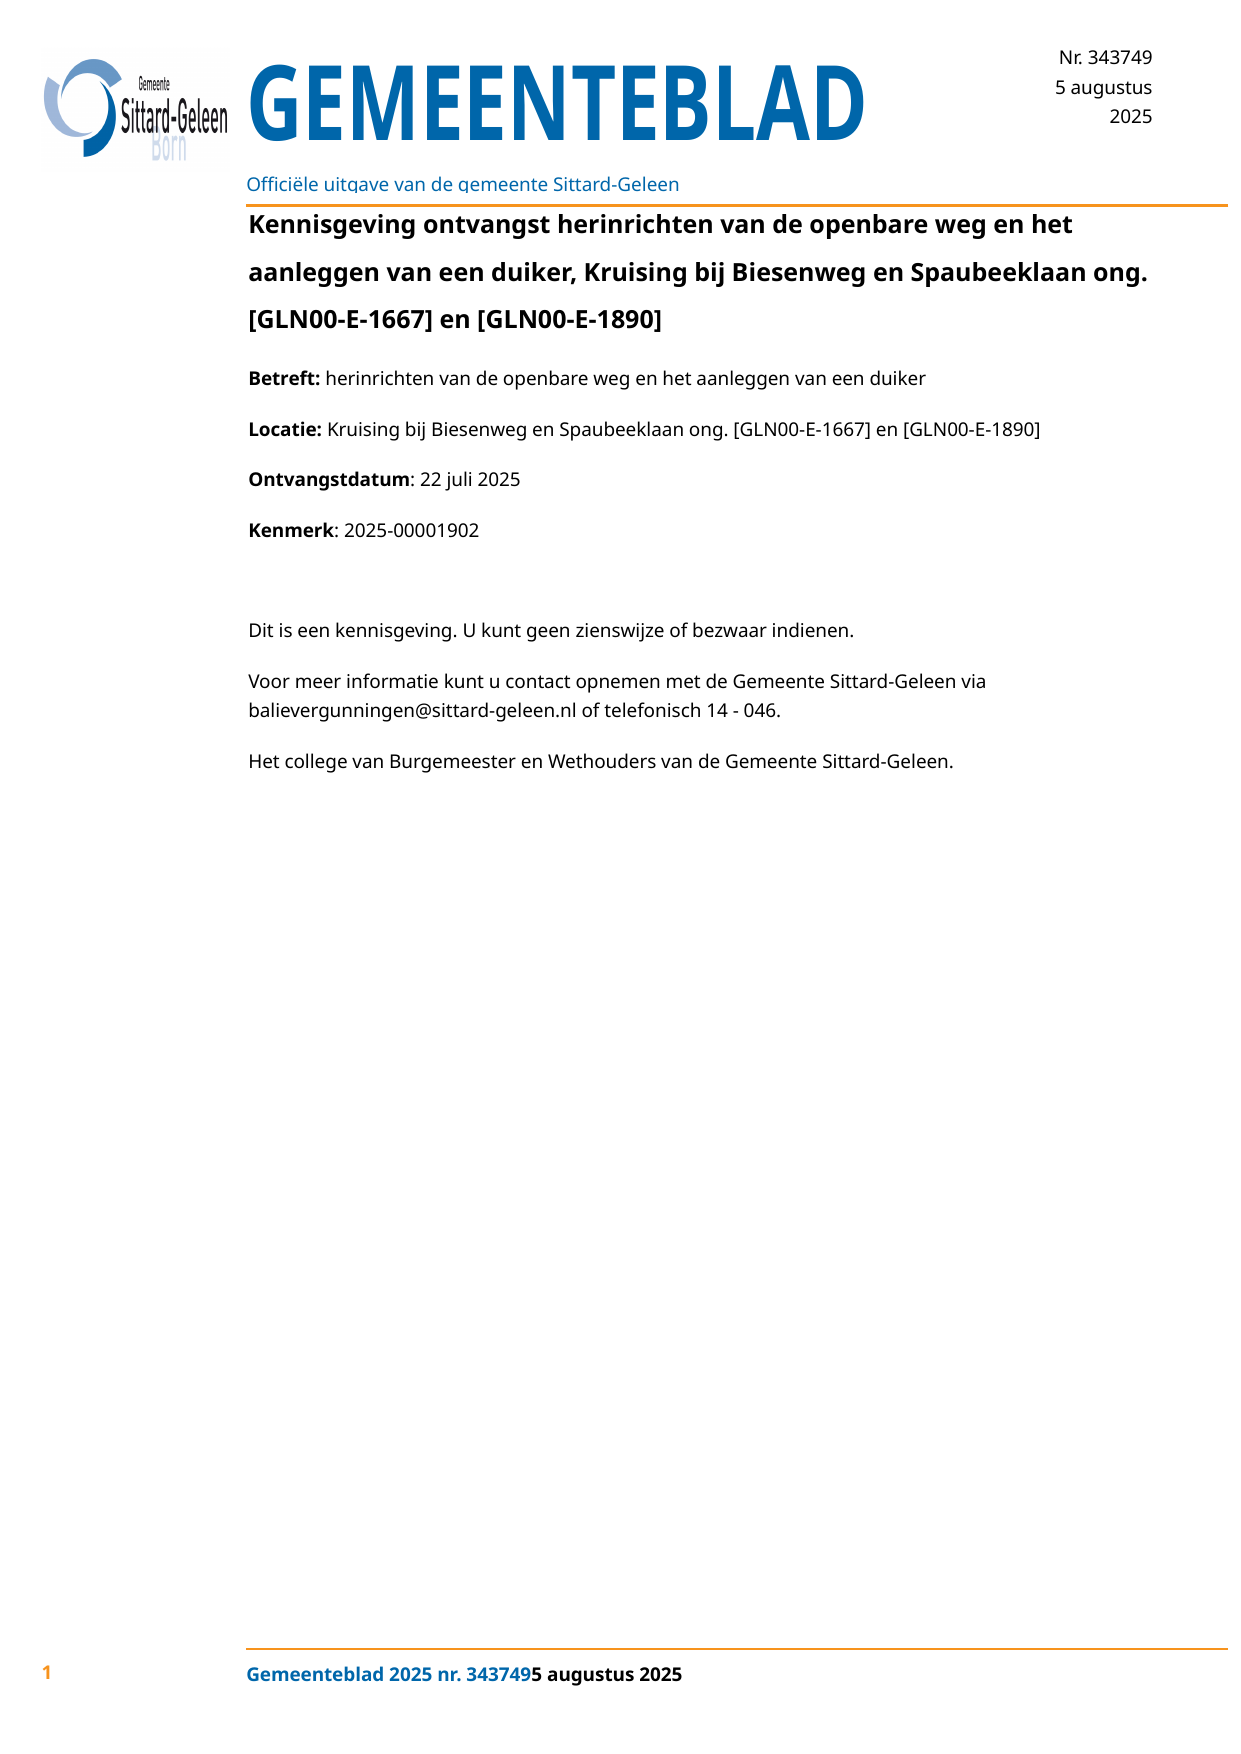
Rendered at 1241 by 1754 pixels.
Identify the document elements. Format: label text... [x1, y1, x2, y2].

text Dit is een kennisgeving. U kunt geen zienswijze of bezwaar indienen. [248, 618, 1152, 643]
text Voor meer informatie kunt u contact opnemen met de Gemeente Sittard-Geleen via balievergunningen@sittard-geleen.nl of telefonisch 14 - 046. [248, 668, 1152, 723]
text Kennisgeving ontvangst herinrichten van de openbare weg en het aanleggen van een duiker, Kruising bij Biesenweg en Spaubeeklaan ong. [GLN00-E-1667] en [GLN00-E-1890] [248, 207, 1152, 336]
text Kenmerk: 2025-00001902 [248, 517, 1152, 542]
picture [41, 47, 231, 172]
text Betreft: herinrichten van de openbare weg en het aanleggen van een duiker [248, 366, 1152, 391]
text Ontvangstdatum: 22 juli 2025 [248, 466, 1152, 492]
text Locatie: Kruising bij Biesenweg en Spaubeeklaan ong. [GLN00-E-1667] en [GLN00-E-1890] [248, 416, 1152, 442]
text Het college van Burgemeester en Wethouders van de Gemeente Sittard-Geleen. [248, 748, 1152, 774]
